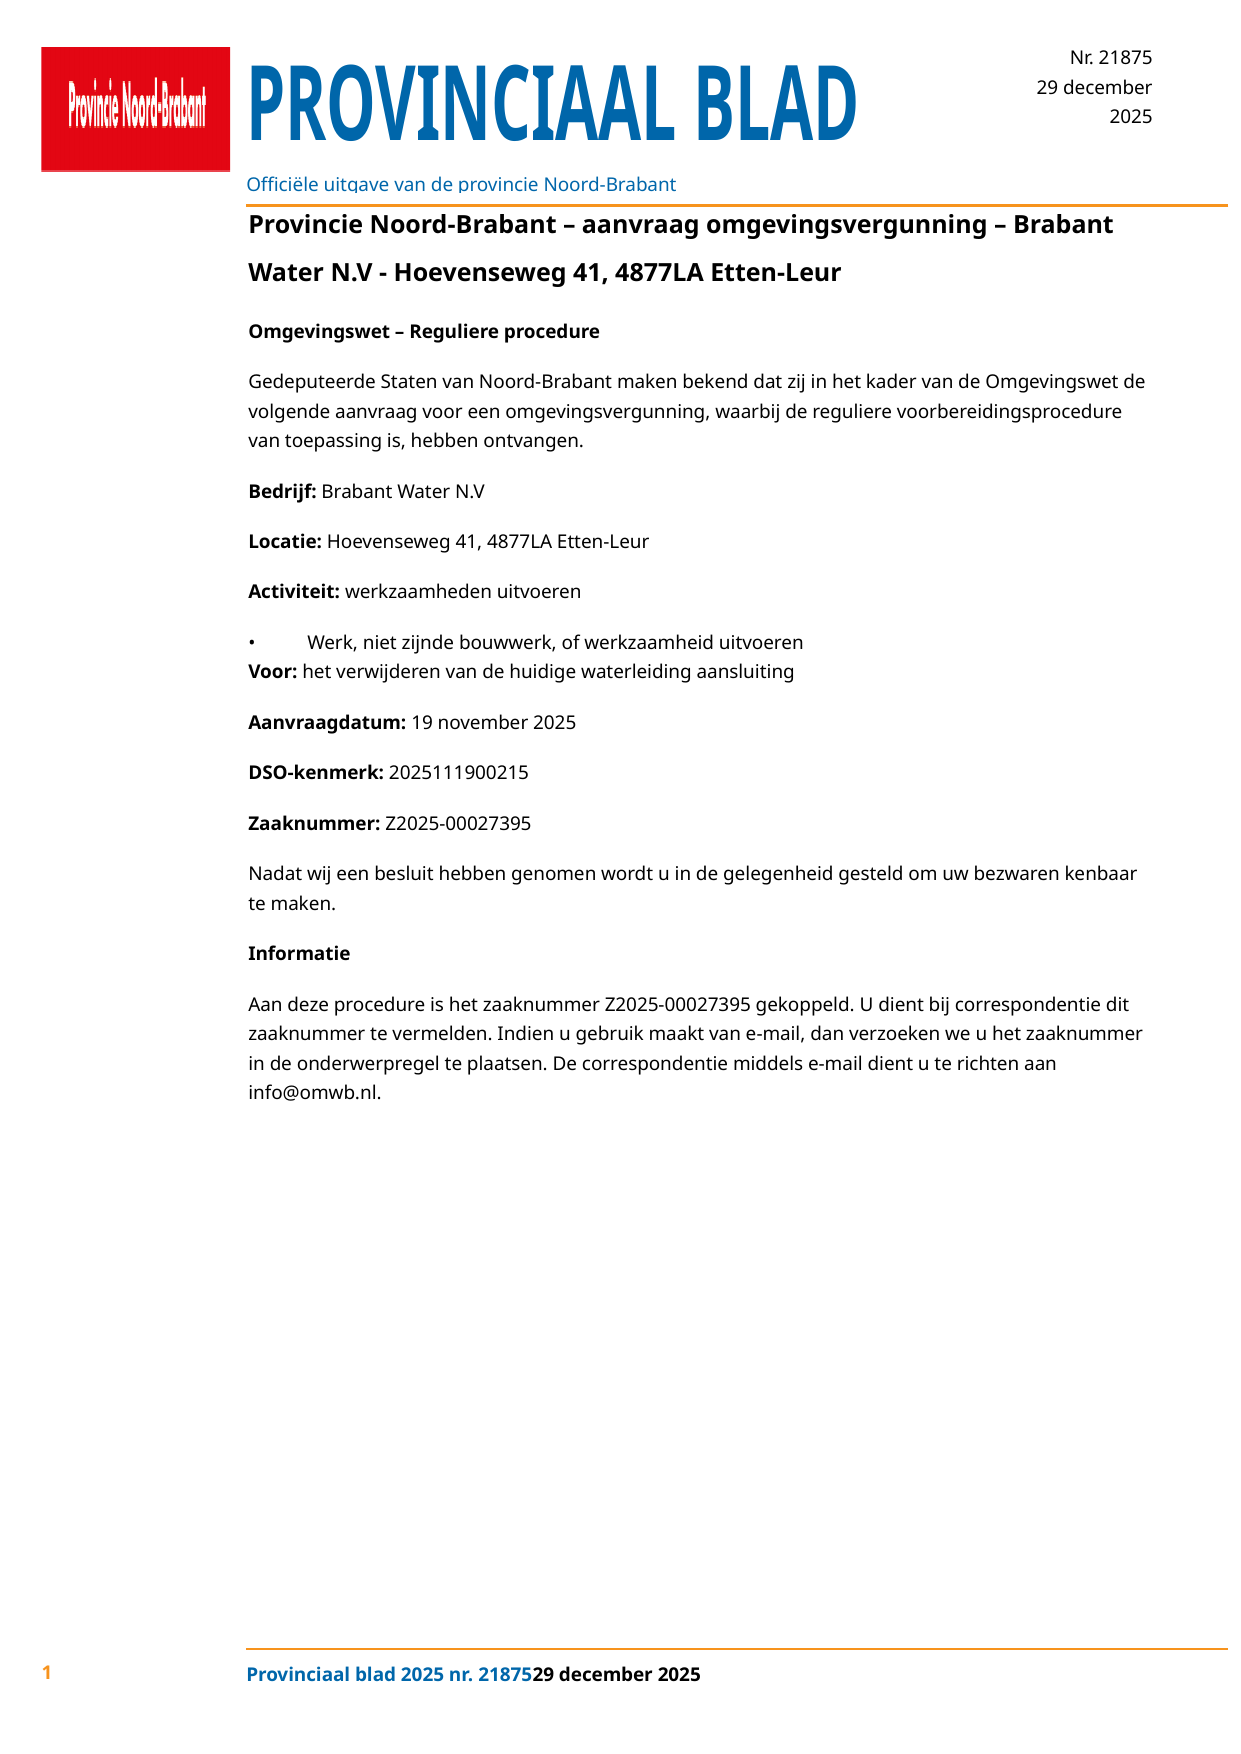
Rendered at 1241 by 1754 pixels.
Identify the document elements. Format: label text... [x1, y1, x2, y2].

text Aan deze procedure is het zaaknummer Z2025-00027395 gekoppeld. U dient bij correspondentie dit zaaknummer te vermelden. Indien u gebruik maakt van e-mail, dan verzoeken we u het zaaknummer in de onderwerpregel te plaatsen. De correspondentie middels e-mail dient u te richten aan info@omwb.nl. [248, 991, 1152, 1105]
text Zaaknummer: Z2025-00027395 [248, 810, 1152, 836]
text Bedrijf: Brabant Water N.V [248, 478, 1152, 504]
text Voor: het verwijderen van de huidige waterleiding aansluiting [248, 659, 1152, 684]
picture [41, 47, 231, 172]
text Provincie Noord-Brabant – aanvraag omgevingsvergunning – Brabant Water N.V - Hoevenseweg 41, 4877LA Etten-Leur [248, 207, 1152, 288]
text Informatie [248, 940, 1152, 966]
text Aanvraagdatum: 19 november 2025 [248, 709, 1152, 735]
text Gedeputeerde Staten van Noord-Brabant maken bekend dat zij in het kader van de Omgevingswet de volgende aanvraag voor een omgevingsvergunning, waarbij de reguliere voorbereidingsprocedure van toepassing is, hebben ontvangen. [248, 368, 1152, 453]
text Omgevingswet – Reguliere procedure [248, 318, 1152, 344]
list Werk, niet zijnde bouwwerk, of werkzaamheid uitvoeren [248, 629, 1152, 655]
text Nadat wij een besluit hebben genomen wordt u in de gelegenheid gesteld om uw bezwaren kenbaar te maken. [248, 860, 1152, 916]
text Locatie: Hoevenseweg 41, 4877LA Etten-Leur [248, 528, 1152, 554]
text DSO-kenmerk: 2025111900215 [248, 759, 1152, 785]
text Activiteit: werkzaamheden uitvoeren [248, 579, 1152, 604]
